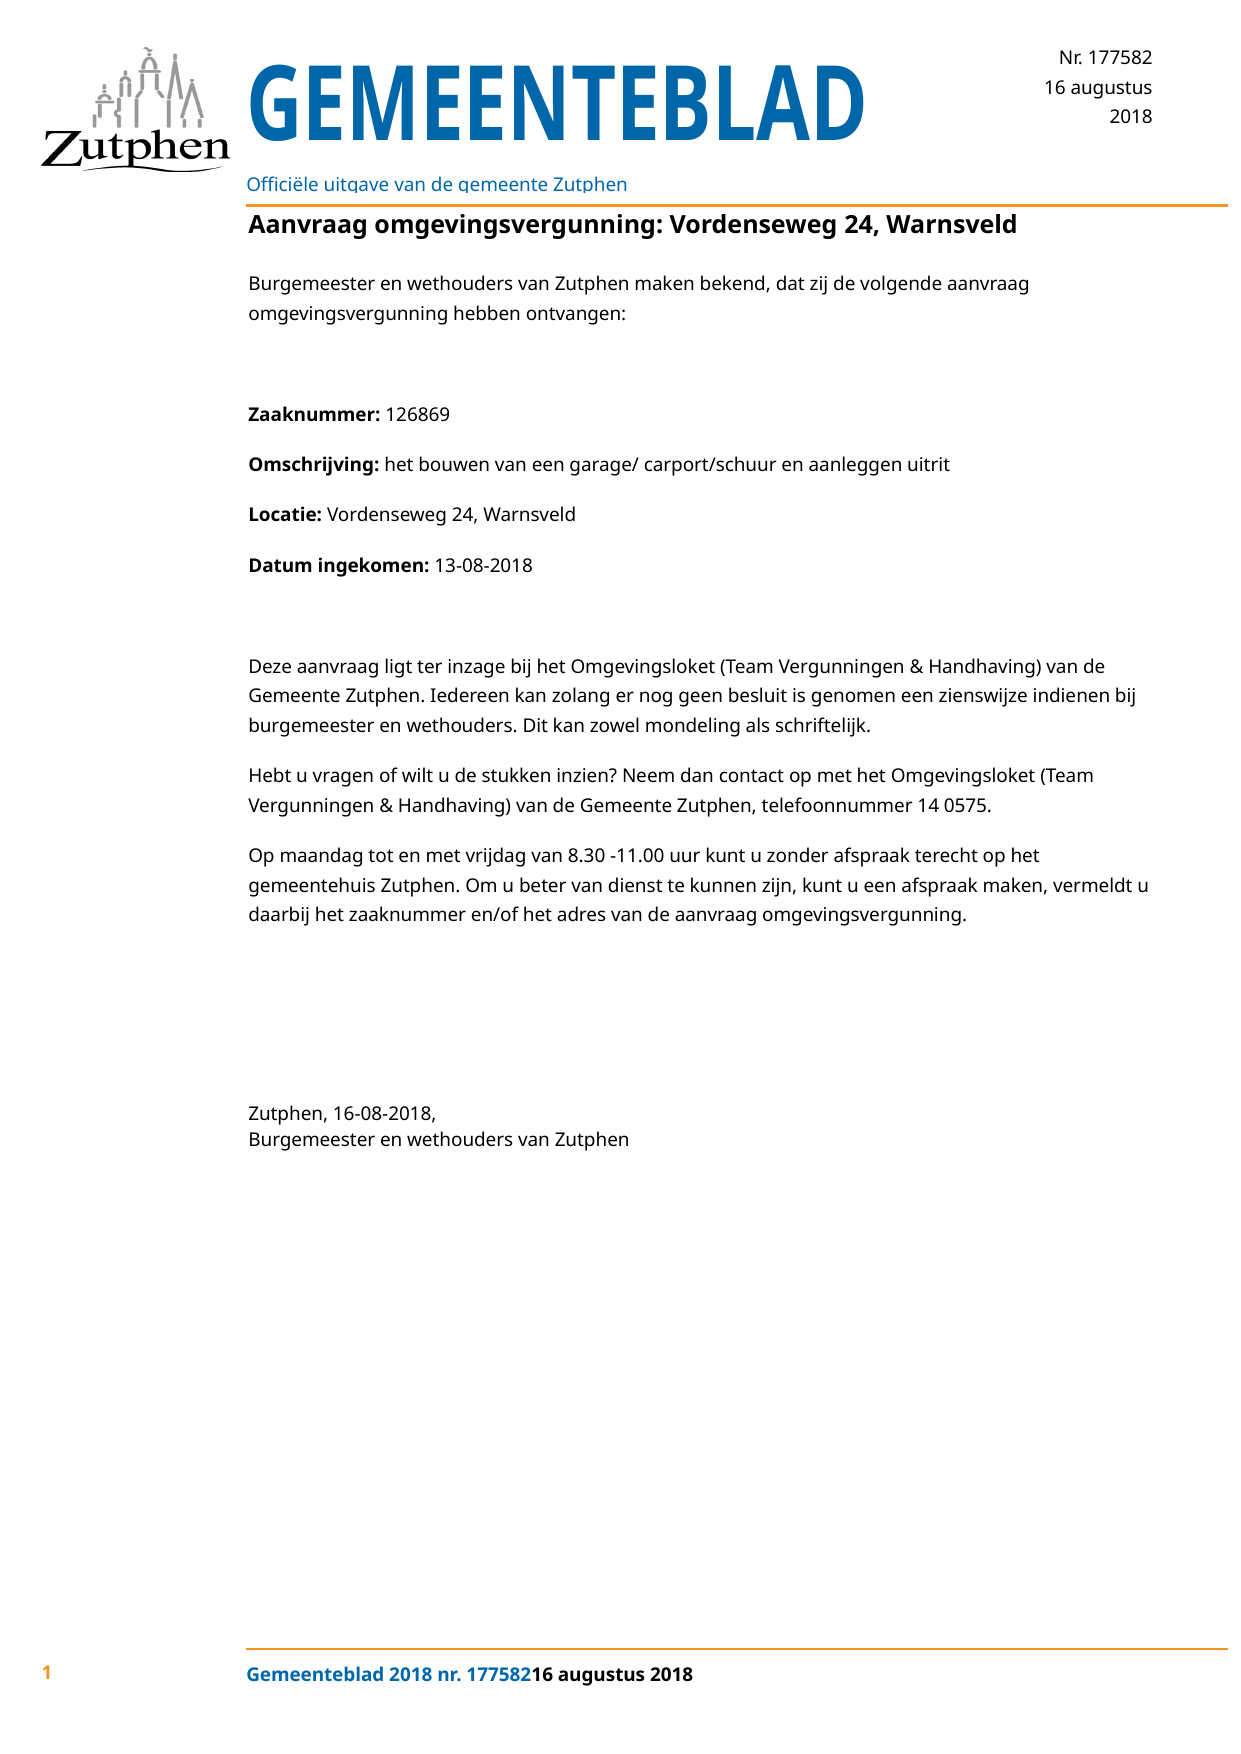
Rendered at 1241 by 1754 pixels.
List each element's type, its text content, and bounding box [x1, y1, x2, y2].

text Burgemeester en wethouders van Zutphen maken bekend, dat zij de volgende aanvraag omgevingsvergunning hebben ontvangen: [248, 270, 1152, 326]
text Op maandag tot en met vrijdag van 8.30 -11.00 uur kunt u zonder afspraak terecht op het gemeentehuis Zutphen. Om u beter van dienst te kunnen zijn, kunt u een afspraak maken, vermeldt u daarbij het zaaknummer en/of het adres van de aanvraag omgevingsvergunning. [248, 842, 1152, 927]
text Burgemeester en wethouders van Zutphen [248, 1126, 1152, 1152]
picture [41, 47, 231, 172]
text Locatie: Vordenseweg 24, Warnsveld [248, 502, 1152, 527]
text Omschrijving: het bouwen van een garage/ carport/schuur en aanleggen uitrit [248, 451, 1152, 477]
text Hebt u vragen of wilt u de stukken inzien? Neem dan contact op met het Omgevingsloket (Team Vergunningen & Handhaving) van de Gemeente Zutphen, telefoonnummer 14 0575. [248, 762, 1152, 818]
text Zaaknummer: 126869 [248, 401, 1152, 426]
text Zutphen, 16-08-2018, [248, 1101, 1152, 1126]
text Datum ingekomen: 13-08-2018 [248, 552, 1152, 578]
text Aanvraag omgevingsvergunning: Vordenseweg 24, Warnsveld [248, 207, 1152, 241]
text Deze aanvraag ligt ter inzage bij het Omgevingsloket (Team Vergunningen & Handhaving) van de Gemeente Zutphen. Iedereen kan zolang er nog geen besluit is genomen een zienswijze indienen bij burgemeester en wethouders. Dit kan zowel mondeling als schriftelijk. [248, 653, 1152, 738]
